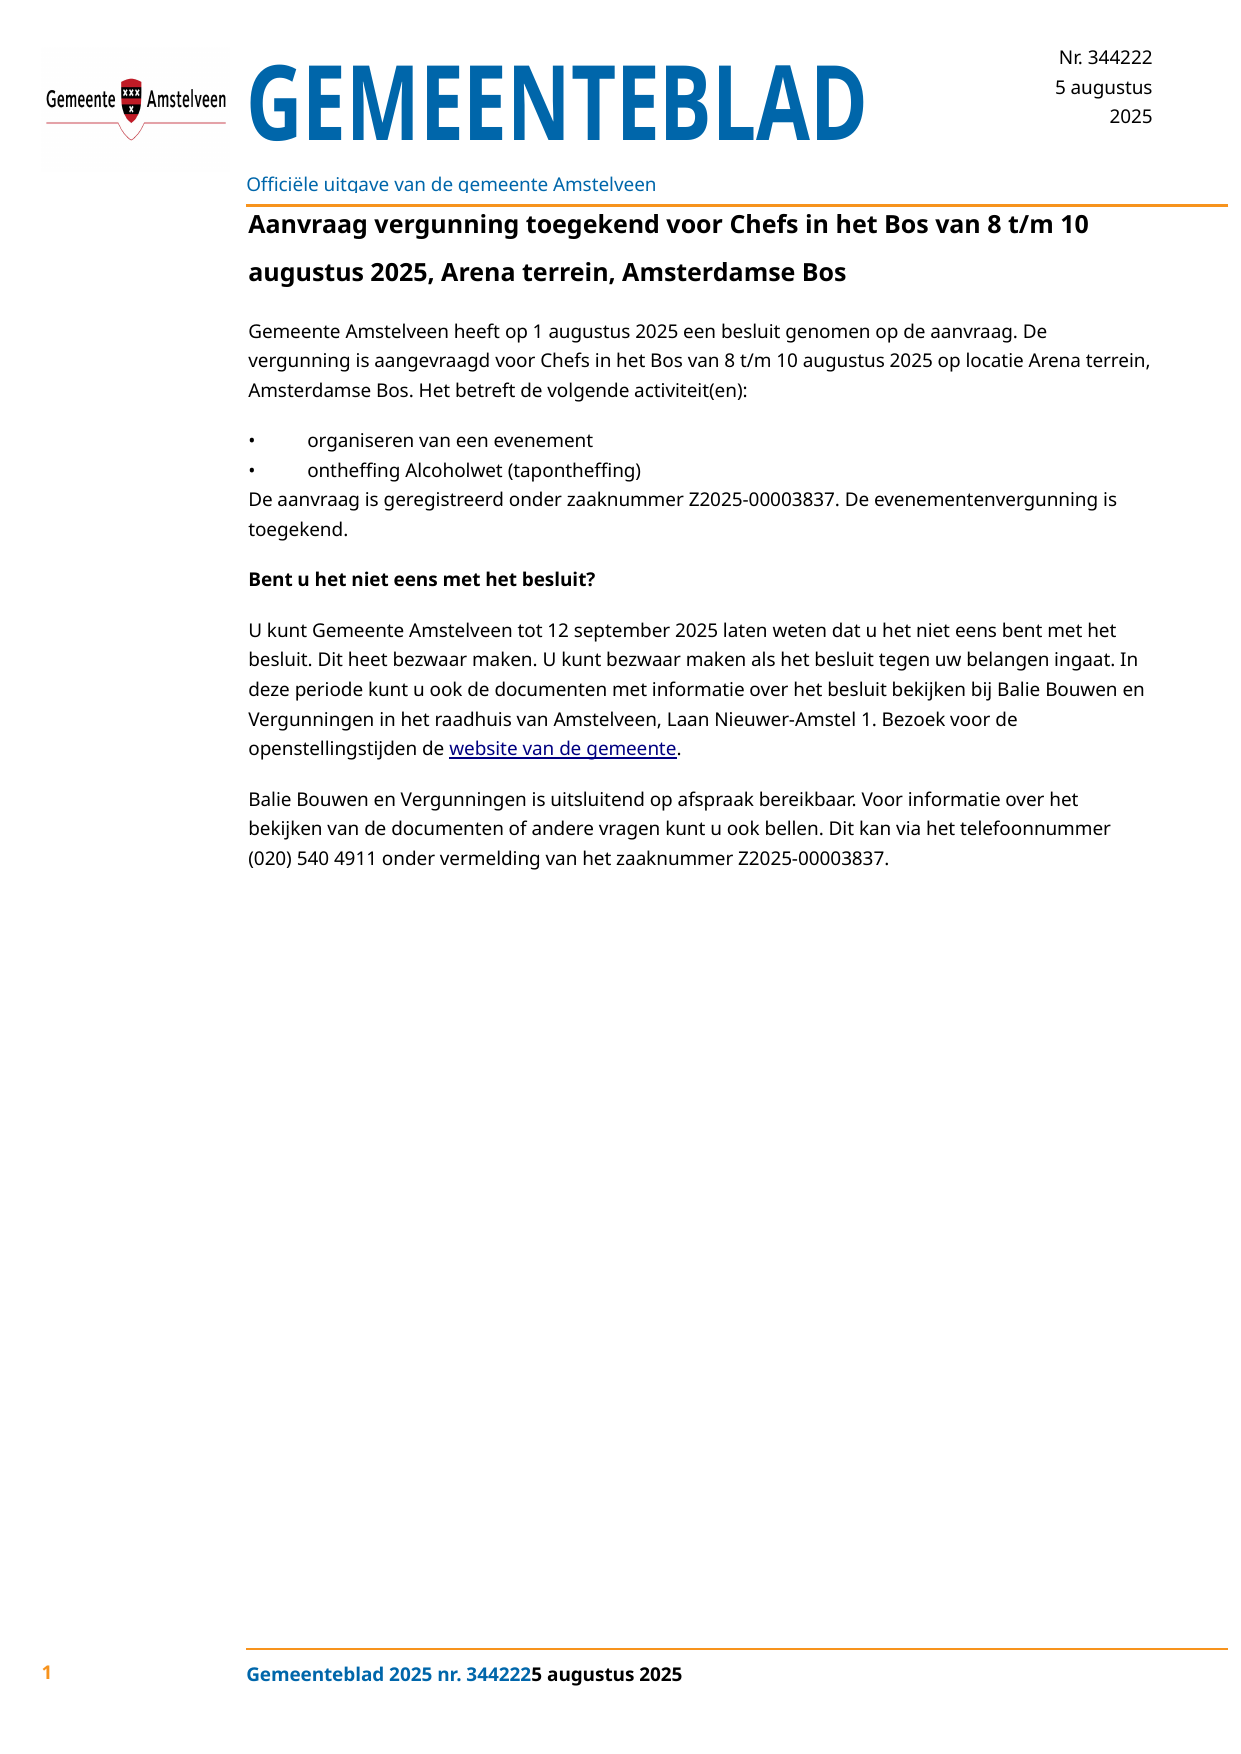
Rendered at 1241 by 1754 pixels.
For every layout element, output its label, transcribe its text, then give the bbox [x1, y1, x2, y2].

text Aanvraag vergunning toegekend voor Chefs in het Bos van 8 t/m 10 augustus 2025, Arena terrein, Amsterdamse Bos [248, 207, 1152, 288]
text Balie Bouwen en Vergunningen is uitsluitend op afspraak bereikbaar. Voor informatie over het bekijken van de documenten of andere vragen kunt u ook bellen. Dit kan via het telefoonnummer (020) 540 4911 onder vermelding van het zaaknummer Z2025-00003837. [248, 786, 1152, 871]
text De aanvraag is geregistreerd onder zaaknummer Z2025-00003837. De evenementenvergunning is toegekend. [248, 487, 1152, 542]
text Bent u het niet eens met het besluit? [248, 567, 1152, 592]
list organiseren van een evenement [248, 427, 1152, 453]
text U kunt Gemeente Amstelveen tot 12 september 2025 laten weten dat u het niet eens bent met het besluit. Dit heet bezwaar maken. U kunt bezwaar maken als het besluit tegen uw belangen ingaat. In deze periode kunt u ook de documenten met informatie over het besluit bekijken bij Balie Bouwen en Vergunningen in het raadhuis van Amstelveen, Laan Nieuwer-Amstel 1. Bezoek voor de openstellingstijden de website van de gemeente. [248, 617, 1152, 761]
text Gemeente Amstelveen heeft op 1 augustus 2025 een besluit genomen op de aanvraag. De vergunning is aangevraagd voor Chefs in het Bos van 8 t/m 10 augustus 2025 op locatie Arena terrein, Amsterdamse Bos. Het betreft de volgende activiteit(en): [248, 318, 1152, 403]
picture [41, 47, 231, 172]
list ontheffing Alcoholwet (tapontheffing) [248, 457, 1152, 483]
